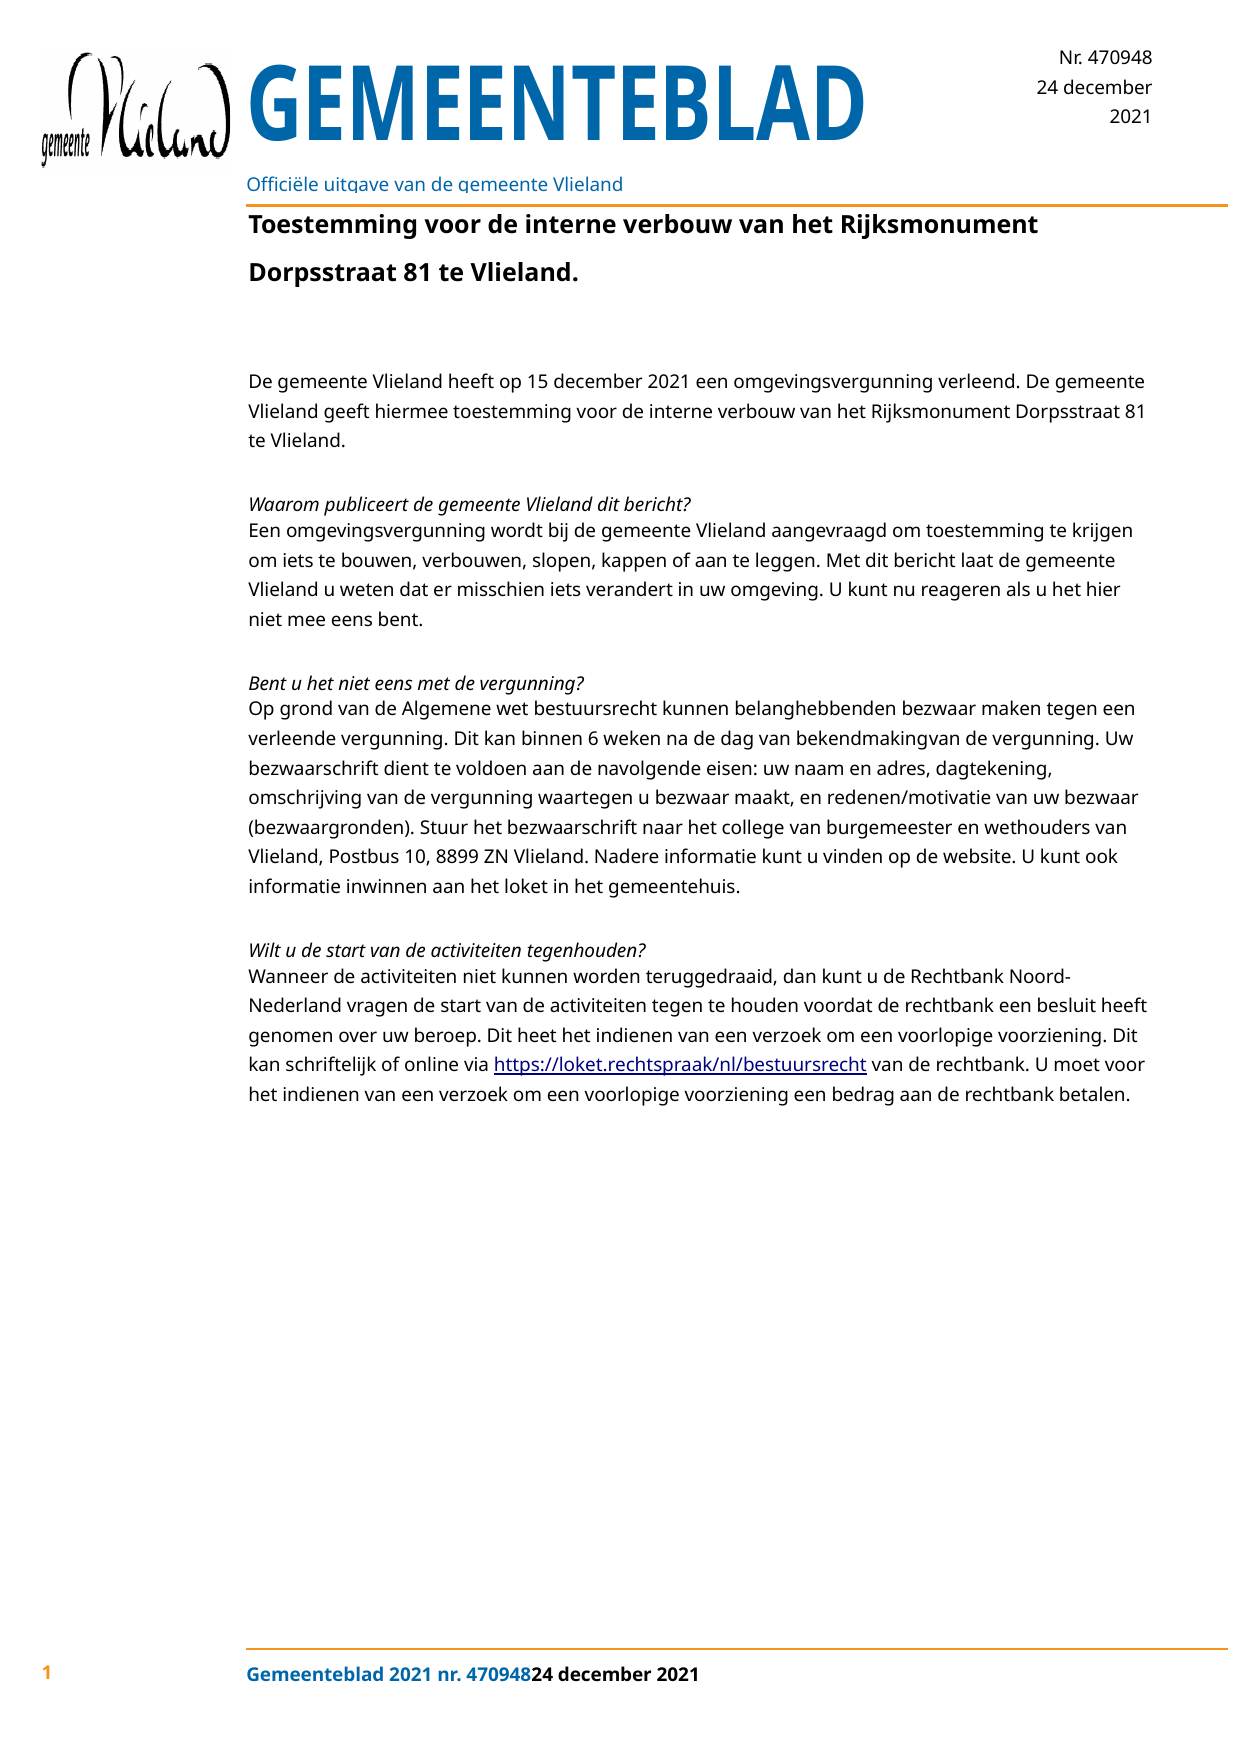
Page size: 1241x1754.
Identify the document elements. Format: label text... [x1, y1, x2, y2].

text Toestemming voor de interne verbouw van het Rijksmonument Dorpsstraat 81 te Vlieland. [248, 207, 1152, 288]
text Op grond van de Algemene wet bestuursrecht kunnen belanghebbenden bezwaar maken tegen een verleende vergunning. Dit kan binnen 6 weken na de dag van bekendmakingvan de vergunning. Uw bezwaarschrift dient te voldoen aan de navolgende eisen: uw naam en adres, dagtekening, omschrijving van de vergunning waartegen u bezwaar maakt, en redenen/motivatie van uw bezwaar (bezwaargronden). Stuur het bezwaarschrift naar het college van burgemeester en wethouders van Vlieland, Postbus 10, 8899 ZN Vlieland. Nadere informatie kunt u vinden op de website. U kunt ook informatie inwinnen aan het loket in het gemeentehuis. [248, 696, 1152, 899]
text Een omgevingsvergunning wordt bij de gemeente Vlieland aangevraagd om toestemming te krijgen om iets te bouwen, verbouwen, slopen, kappen of aan te leggen. Met dit bericht laat de gemeente Vlieland u weten dat er misschien iets verandert in uw omgeving. U kunt nu reageren als u het hier niet mee eens bent. [248, 517, 1152, 632]
picture [41, 47, 231, 172]
text Bent u het niet eens met de vergunning? [248, 670, 1152, 696]
text Wanneer de activiteiten niet kunnen worden teruggedraaid, dan kunt u de Rechtbank Noord-Nederland vragen de start van de activiteiten tegen te houden voordat de rechtbank een besluit heeft genomen over uw beroep. Dit heet het indienen van een verzoek om een voorlopige voorziening. Dit kan schriftelijk of online via https://loket.rechtspraak/nl/bestuursrecht van de rechtbank. U moet voor het indienen van een verzoek om een voorlopige voorziening een bedrag aan de rechtbank betalen. [248, 963, 1152, 1107]
text Wilt u de start van de activiteiten tegenhouden? [248, 937, 1152, 963]
text Waarom publiceert de gemeente Vlieland dit bericht? [248, 491, 1152, 517]
text De gemeente Vlieland heeft op 15 december 2021 een omgevingsvergunning verleend. De gemeente Vlieland geeft hiermee toestemming voor de interne verbouw van het Rijksmonument Dorpsstraat 81 te Vlieland. [248, 368, 1152, 453]
